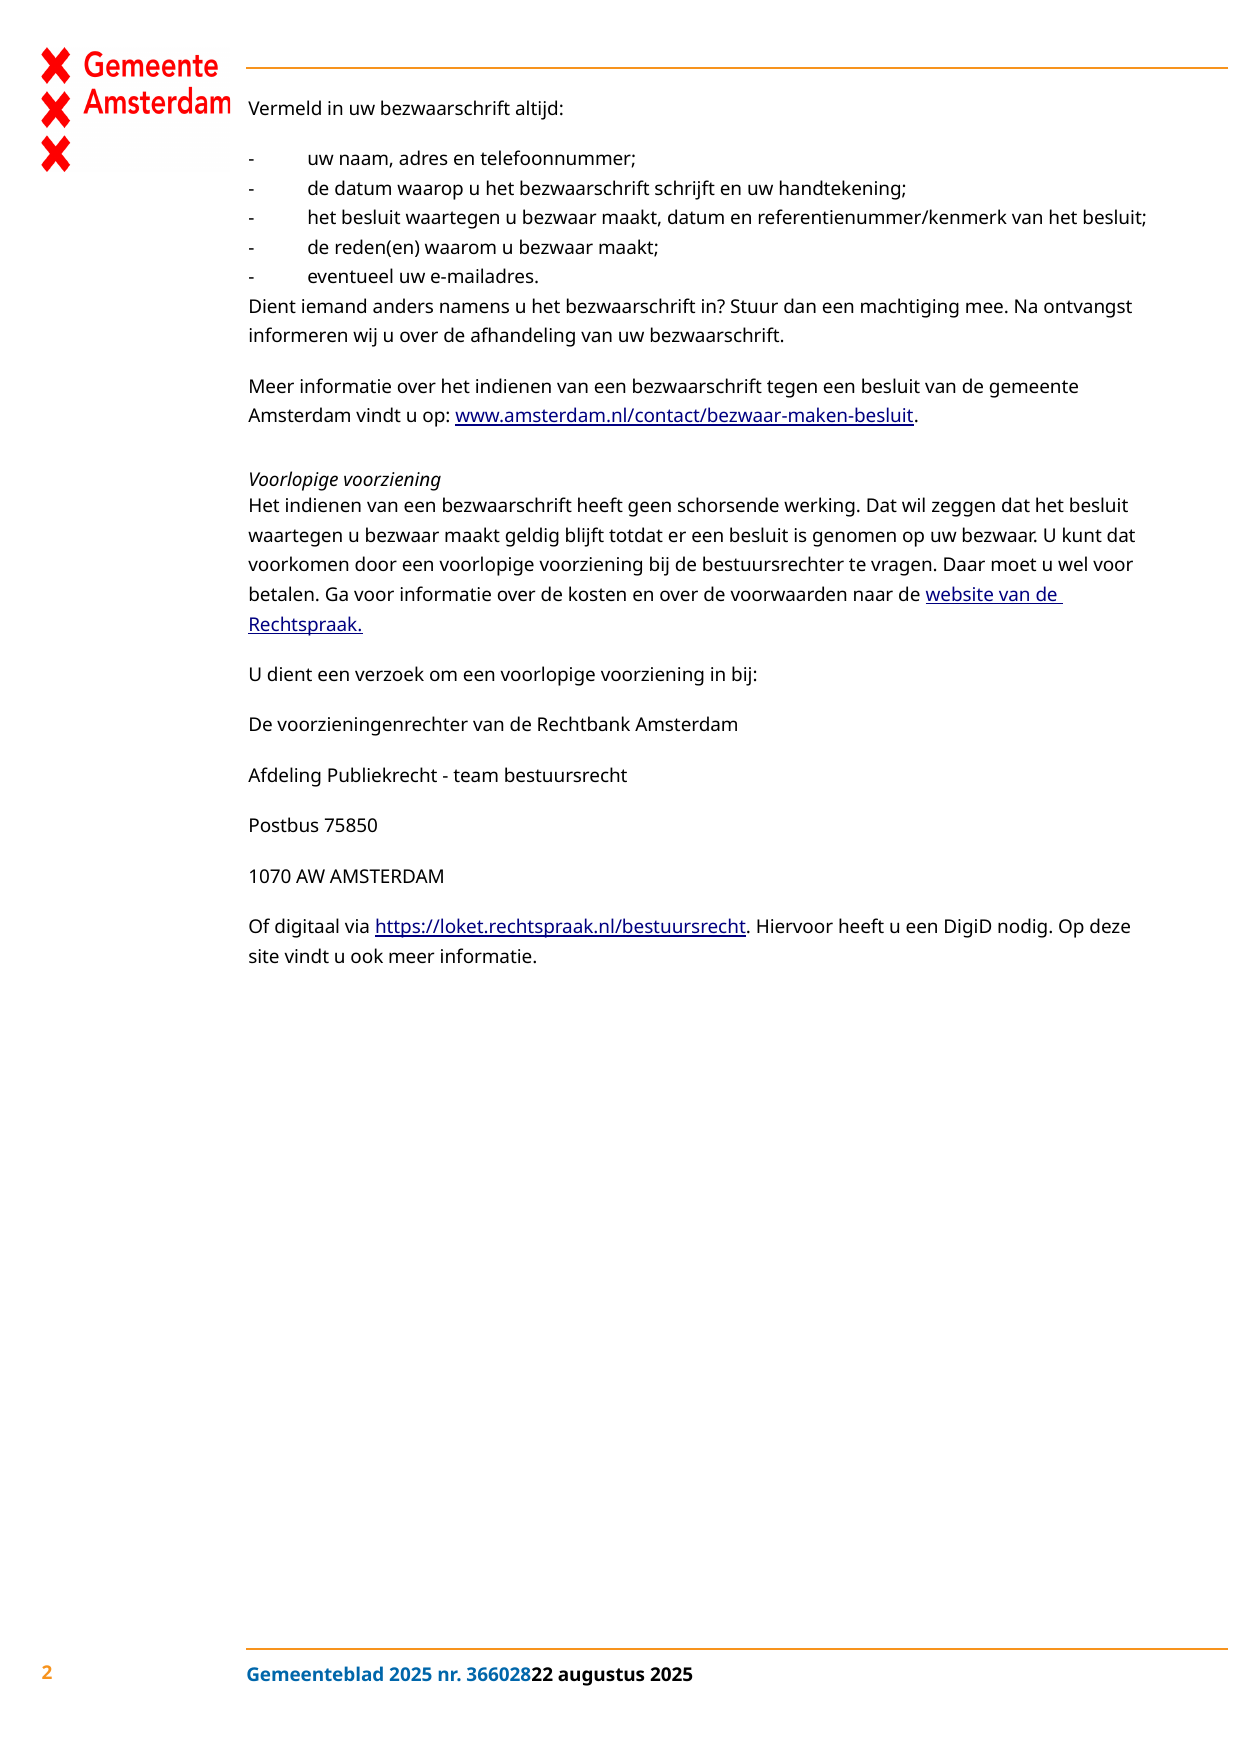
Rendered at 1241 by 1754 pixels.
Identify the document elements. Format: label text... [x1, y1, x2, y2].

text Meer informatie over het indienen van een bezwaarschrift tegen een besluit van de gemeente Amsterdam vindt u op: www.amsterdam.nl/contact/bezwaar-maken-besluit. [248, 373, 1152, 428]
text U dient een verzoek om een voorlopige voorziening in bij: [248, 661, 1152, 687]
text Of digitaal via https://loket.rechtspraak.nl/bestuursrecht. Hiervoor heeft u een DigiD nodig. Op deze site vindt u ook meer informatie. [248, 913, 1152, 968]
text Dient iemand anders namens u het bezwaarschrift in? Stuur dan een machtiging mee. Na ontvangst informeren wij u over de afhandeling van uw bezwaarschrift. [248, 293, 1152, 348]
text Voorlopige voorziening [248, 467, 1152, 492]
list uw naam, adres en telefoonnummer; [248, 145, 1152, 171]
text Het indienen van een bezwaarschrift heeft geen schorsende werking. Dat wil zeggen dat het besluit waartegen u bezwaar maakt geldig blijft totdat er een besluit is genomen op uw bezwaar. U kunt dat voorkomen door een voorlopige voorziening bij de bestuursrechter te vragen. Daar moet u wel voor betalen. Ga voor informatie over de kosten en over de voorwaarden naar de website van de Rechtspraak. [248, 492, 1152, 636]
list de datum waarop u het bezwaarschrift schrijft en uw handtekening; [248, 175, 1152, 201]
text 1070 AW AMSTERDAM [248, 863, 1152, 888]
text Afdeling Publiekrecht - team bestuursrecht [248, 762, 1152, 788]
list eventueel uw e-mailadres. [248, 263, 1152, 289]
list de reden(en) waarom u bezwaar maakt; [248, 234, 1152, 260]
text De voorzieningenrechter van de Rechtbank Amsterdam [248, 712, 1152, 737]
text Vermeld in uw bezwaarschrift altijd: [248, 95, 1152, 121]
picture [41, 47, 231, 172]
list het besluit waartegen u bezwaar maakt, datum en referentienummer/kenmerk van het besluit; [248, 204, 1152, 230]
text Postbus 75850 [248, 812, 1152, 838]
